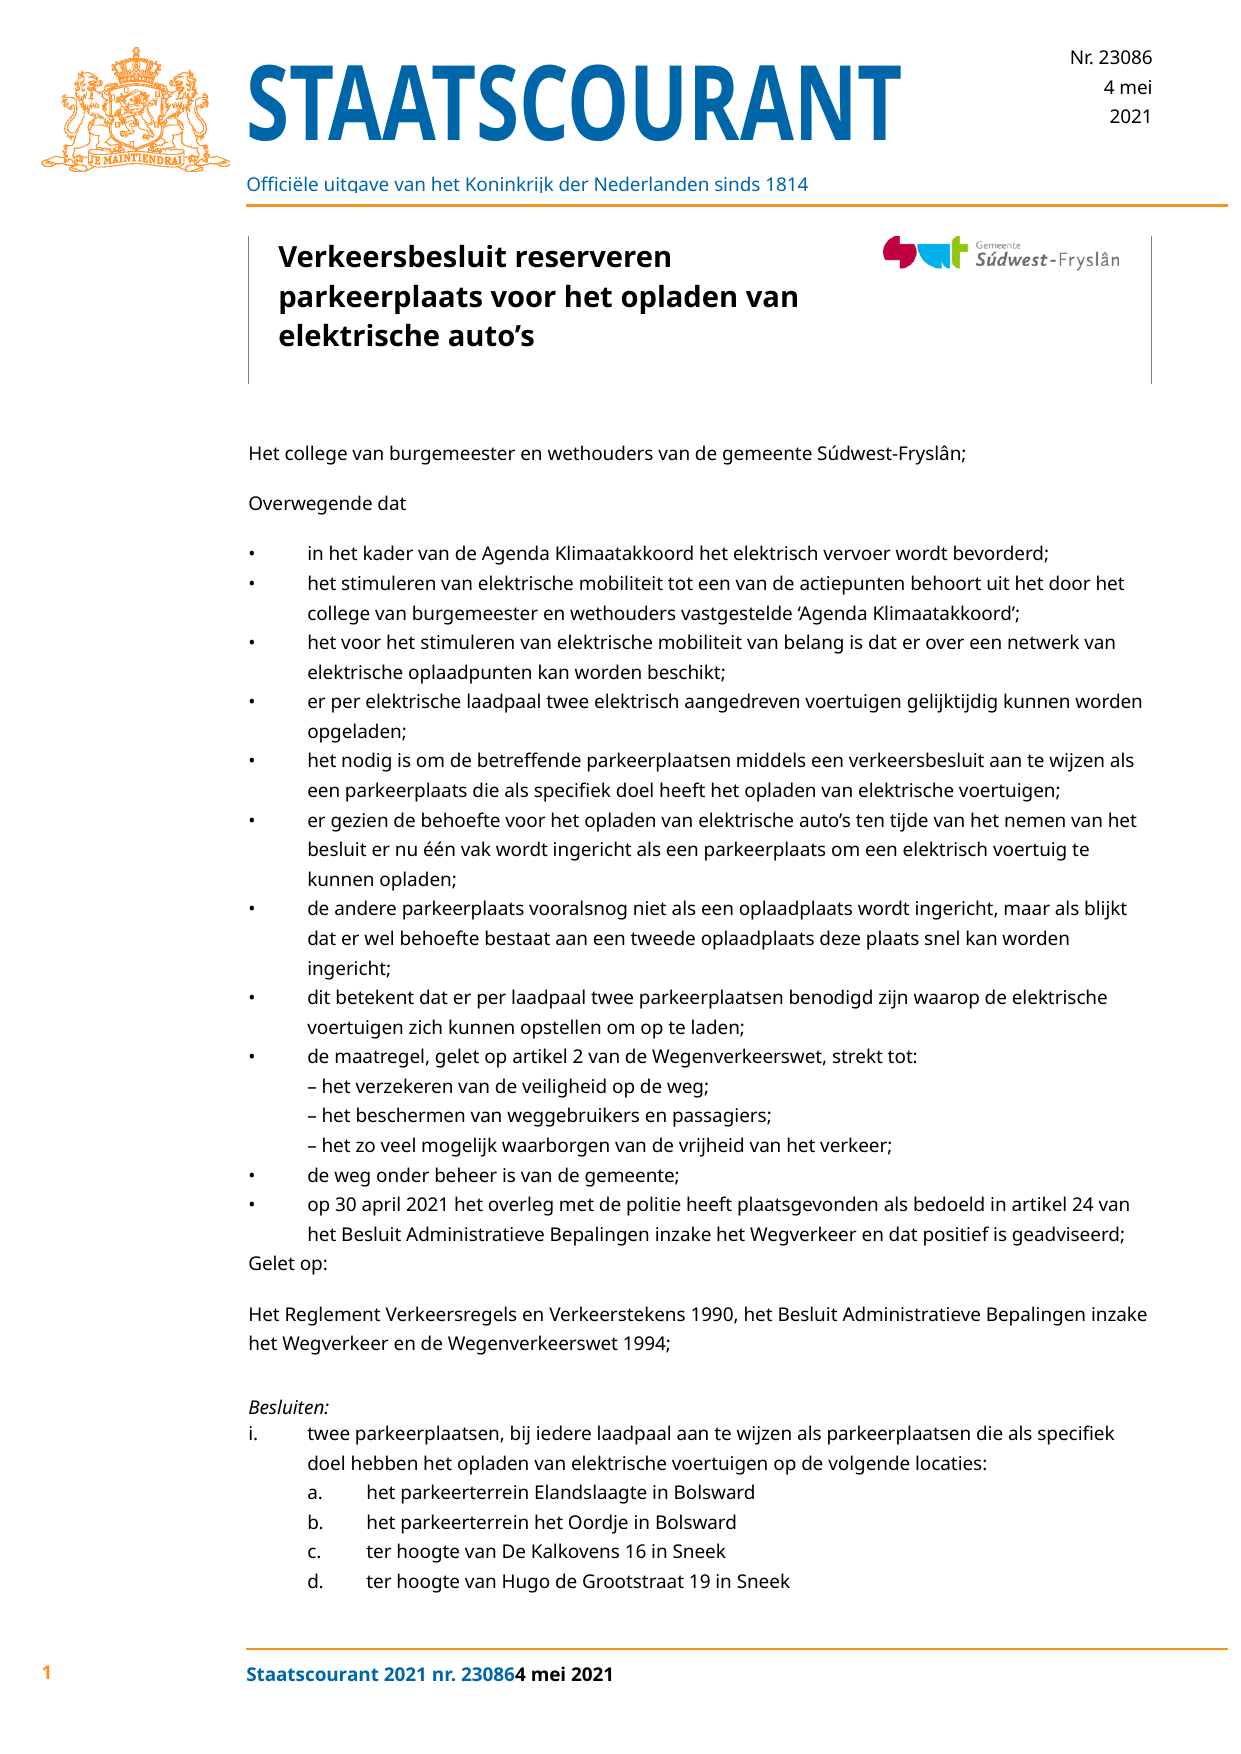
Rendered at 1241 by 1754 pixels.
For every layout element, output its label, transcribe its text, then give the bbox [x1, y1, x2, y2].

text Het Reglement Verkeersregels en Verkeerstekens 1990, het Besluit Administratieve Bepalingen inzake het Wegverkeer en de Wegenverkeerswet 1994; [248, 1301, 1152, 1356]
list op 30 april 2021 het overleg met de politie heeft plaatsgevonden als bedoeld in artikel 24 van het Besluit Administratieve Bepalingen inzake het Wegverkeer en dat positief is geadviseerd; [248, 1191, 1152, 1247]
list de weg onder beheer is van de gemeente; [248, 1162, 1152, 1187]
text Gelet op: [248, 1251, 1152, 1276]
list – het verzekeren van de veiligheid op de weg; [248, 1073, 1152, 1099]
list – het zo veel mogelijk waarborgen van de vrijheid van het verkeer; [248, 1132, 1152, 1158]
list het parkeerterrein het Oordje in Bolsward [307, 1509, 1152, 1535]
picture [882, 236, 1119, 272]
list er gezien de behoefte voor het opladen van elektrische auto’s ten tijde van het nemen van het besluit er nu één vak wordt ingericht als een parkeerplaats om een elektrisch voertuig te kunnen opladen; [248, 807, 1152, 892]
table_header [850, 236, 1151, 384]
list ter hoogte van De Kalkovens 16 in Sneek [307, 1538, 1152, 1564]
list de andere parkeerplaats vooralsnog niet als een oplaadplaats wordt ingericht, maar als blijkt dat er wel behoefte bestaat aan een tweede oplaadplaats deze plaats snel kan worden ingericht; [248, 896, 1152, 980]
table_header Verkeersbesluit reserveren parkeerplaats voor het opladen van elektrische auto’s [249, 236, 850, 384]
list het voor het stimuleren van elektrische mobiliteit van belang is dat er over een netwerk van elektrische oplaadpunten kan worden beschikt; [248, 629, 1152, 684]
text Besluiten: [248, 1394, 1152, 1420]
list in het kader van de Agenda Klimaatakkoord het elektrisch vervoer wordt bevorderd; [248, 541, 1152, 566]
list het stimuleren van elektrische mobiliteit tot een van de actiepunten behoort uit het door het college van burgemeester en wethouders vastgestelde ‘Agenda Klimaatakkoord’; [248, 570, 1152, 625]
list twee parkeerplaatsen, bij iedere laadpaal aan te wijzen als parkeerplaatsen die als specifiek doel hebben het opladen van elektrische voertuigen op de volgende locaties: [248, 1420, 1152, 1476]
picture [41, 47, 231, 172]
list dit betekent dat er per laadpaal twee parkeerplaatsen benodigd zijn waarop de elektrische voertuigen zich kunnen opstellen om op te laden; [248, 984, 1152, 1039]
text Het college van burgemeester en wethouders van de gemeente Súdwest-Fryslân; [248, 440, 1152, 465]
list ter hoogte van Hugo de Grootstraat 19 in Sneek [307, 1568, 1152, 1594]
list er per elektrische laadpaal twee elektrisch aangedreven voertuigen gelijktijdig kunnen worden opgeladen; [248, 688, 1152, 744]
list het parkeerterrein Elandslaagte in Bolsward [307, 1479, 1152, 1505]
list de maatregel, gelet op artikel 2 van de Wegenverkeerswet, strekt tot: [248, 1043, 1152, 1069]
list – het beschermen van weggebruikers en passagiers; [248, 1103, 1152, 1128]
text Overwegende dat [248, 490, 1152, 516]
list het nodig is om de betreffende parkeerplaatsen middels een verkeersbesluit aan te wijzen als een parkeerplaats die als specifiek doel heeft het opladen van elektrische voertuigen; [248, 748, 1152, 803]
